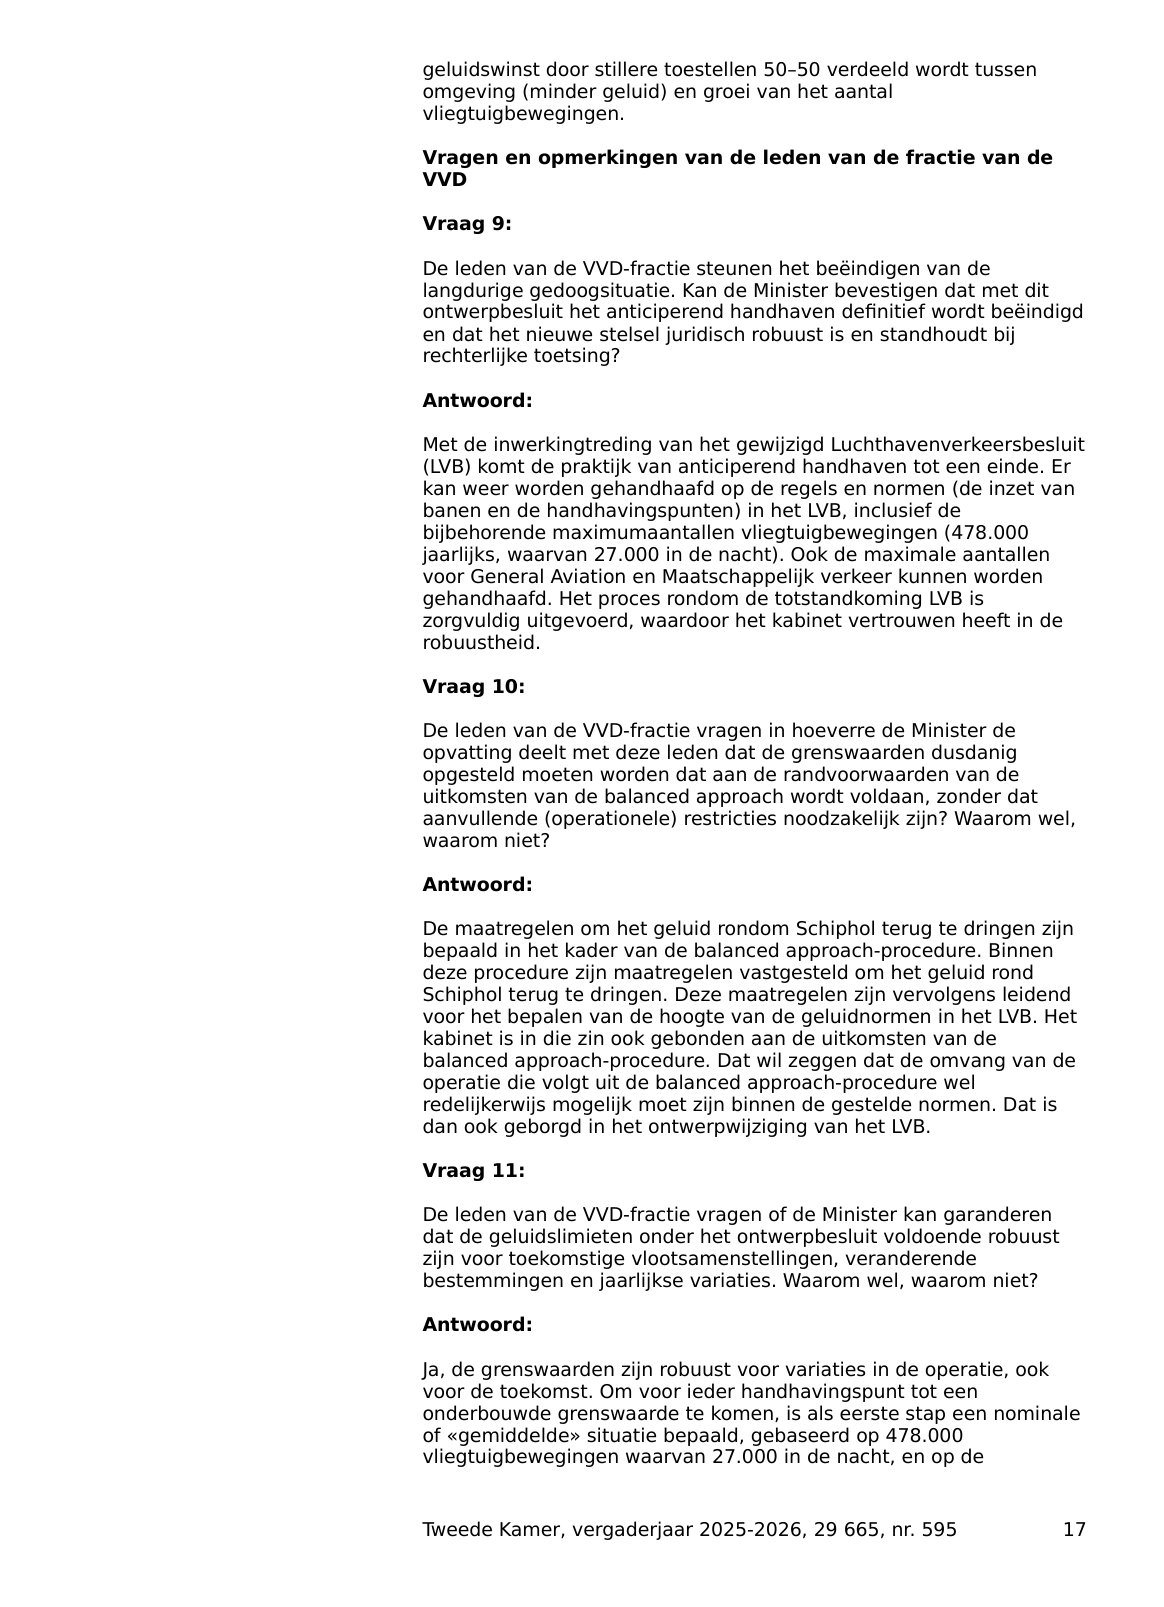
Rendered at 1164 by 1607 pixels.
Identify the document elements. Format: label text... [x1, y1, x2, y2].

text De leden van de VVD-fractie vragen of de Minister kan garanderen dat de geluidslimieten onder het ontwerpbesluit voldoende robuust zijn voor toekomstige vlootsamenstellingen, veranderende bestemmingen en jaarlijkse variaties. Waarom wel, waarom niet? [422, 1204, 1087, 1292]
subtitle Antwoord: [422, 874, 1087, 896]
text Met de inwerkingtreding van het gewijzigd Luchthavenverkeersbesluit (LVB) komt de praktijk van anticiperend handhaven tot een einde. Er kan weer worden gehandhaafd op de regels en normen (de inzet van banen en de handhavingspunten) in het LVB, inclusief de bijbehorende maximumaantallen vliegtuigbewegingen (478.000 jaarlijks, waarvan 27.000 in de nacht). Ook de maximale aantallen voor General Aviation en Maatschappelijk verkeer kunnen worden gehandhaafd. Het proces rondom de totstandkoming LVB is zorgvuldig uitgevoerd, waardoor het kabinet vertrouwen heeft in de robuustheid. [422, 434, 1087, 653]
subtitle Vraag 9: [422, 213, 1087, 235]
subtitle Vraag 10: [422, 676, 1087, 698]
text geluidswinst door stillere toestellen 50–50 verdeeld wordt tussen omgeving (minder geluid) en groei van het aantal vliegtuigbewegingen. [422, 59, 1087, 125]
text Ja, de grenswaarden zijn robuust voor variaties in de operatie, ook voor de toekomst. Om voor ieder handhavingspunt tot een onderbouwde grenswaarde te komen, is als eerste stap een nominale of «gemiddelde» situatie bepaald, gebaseerd op 478.000 vliegtuigbewegingen waarvan 27.000 in de nacht, en op de [422, 1358, 1087, 1468]
subtitle Vraag 11: [422, 1160, 1087, 1182]
text De leden van de VVD-fractie vragen in hoeverre de Minister de opvatting deelt met deze leden dat de grenswaarden dusdanig opgesteld moeten worden dat aan de randvoorwaarden van de uitkomsten van de balanced approach wordt voldaan, zonder dat aanvullende (operationele) restricties noodzakelijk zijn? Waarom wel, waarom niet? [422, 720, 1087, 852]
subtitle Antwoord: [422, 389, 1087, 412]
text De maatregelen om het geluid rondom Schiphol terug te dringen zijn bepaald in het kader van de balanced approach-procedure. Binnen deze procedure zijn maatregelen vastgesteld om het geluid rond Schiphol terug te dringen. Deze maatregelen zijn vervolgens leidend voor het bepalen van de hoogte van de geluidnormen in het LVB. Het kabinet is in die zin ook gebonden aan de uitkomsten van de balanced approach-procedure. Dat wil zeggen dat de omvang van de operatie die volgt uit de balanced approach-procedure wel redelijkerwijs mogelijk moet zijn binnen de gestelde normen. Dat is dan ook geborgd in het ontwerpwijziging van het LVB. [422, 918, 1087, 1138]
subtitle Antwoord: [422, 1314, 1087, 1336]
text De leden van de VVD-fractie steunen het beëindigen van de langdurige gedoogsituatie. Kan de Minister bevestigen dat met dit ontwerpbesluit het anticiperend handhaven definitief wordt beëindigd en dat het nieuwe stelsel juridisch robuust is en standhoudt bij rechterlijke toetsing? [422, 257, 1087, 367]
subtitle Vragen en opmerkingen van de leden van de fractie van de VVD [422, 147, 1087, 191]
